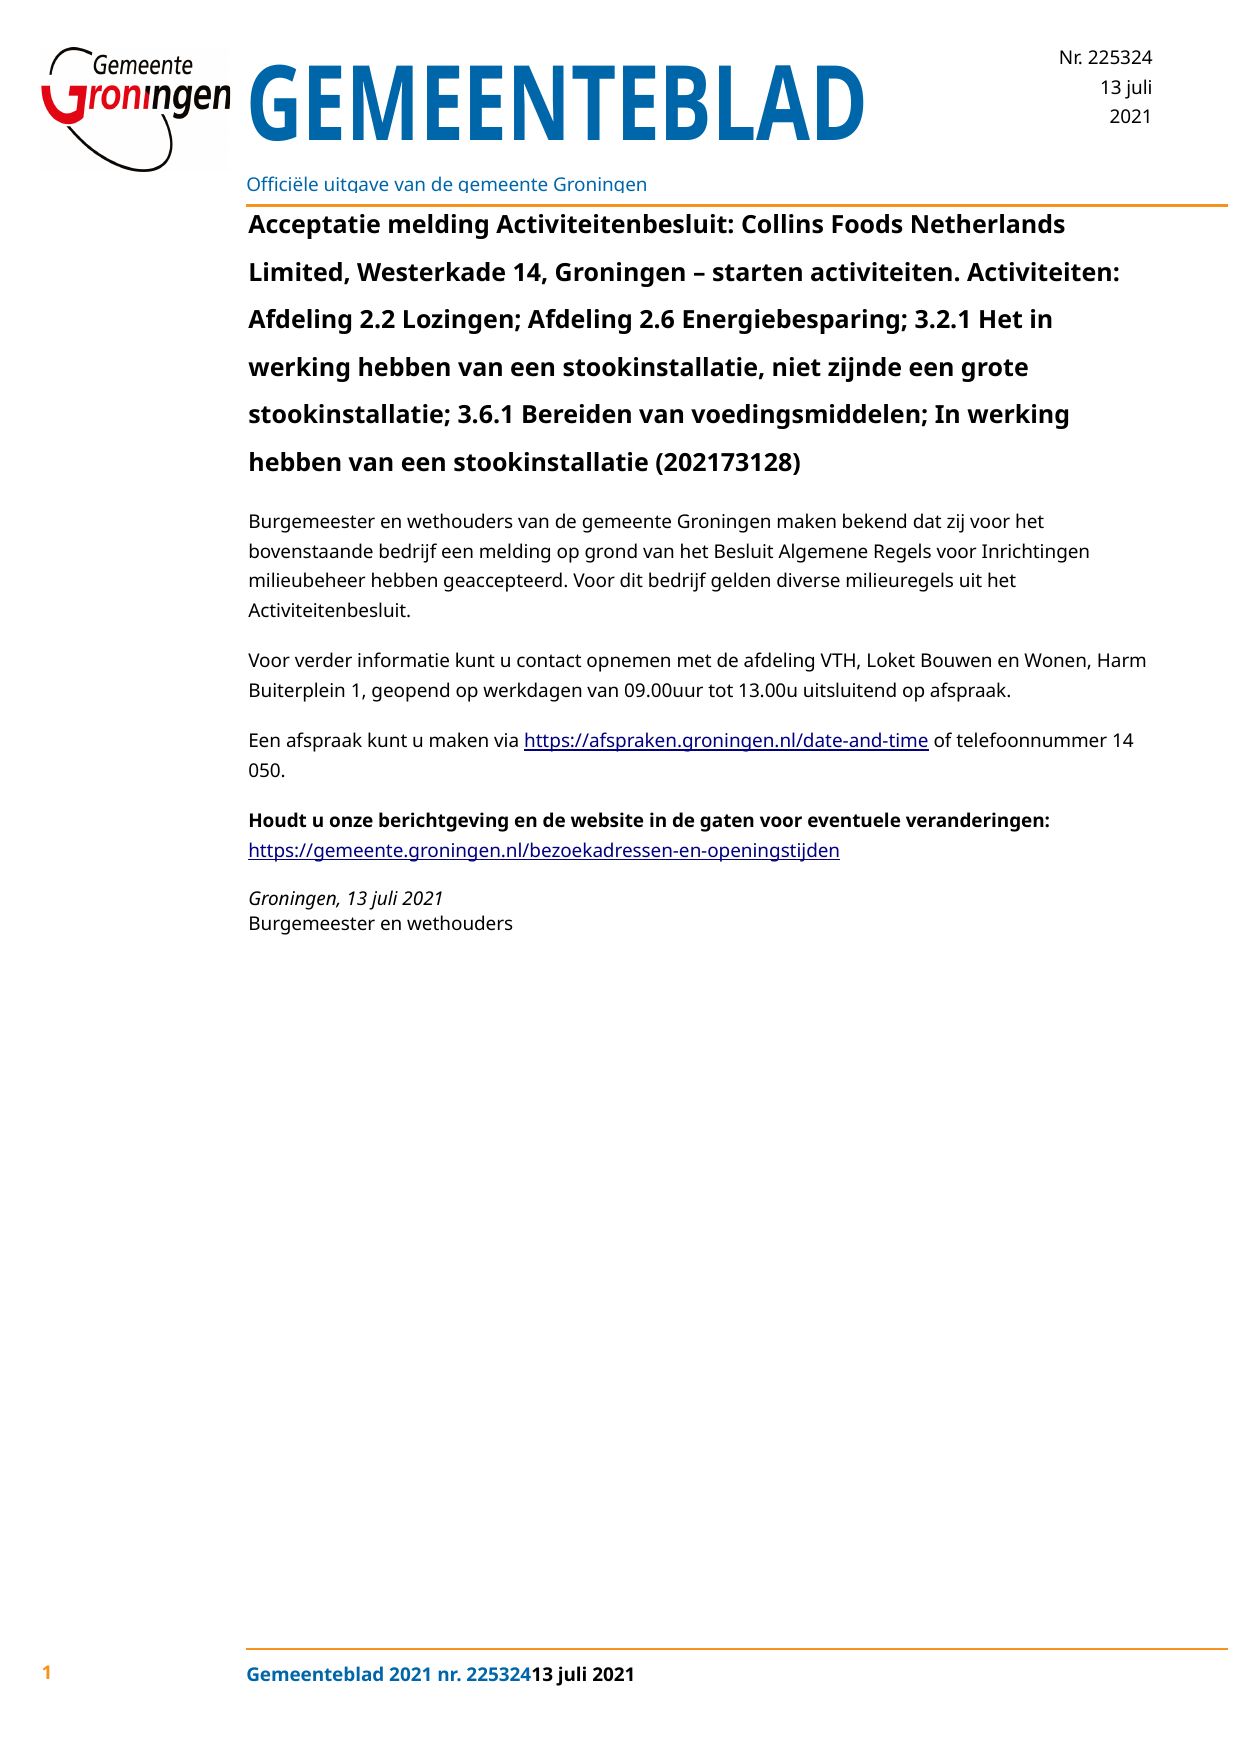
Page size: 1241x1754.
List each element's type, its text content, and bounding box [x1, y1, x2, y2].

text Burgemeester en wethouders van de gemeente Groningen maken bekend dat zij voor het bovenstaande bedrijf een melding op grond van het Besluit Algemene Regels voor Inrichtingen milieubeheer hebben geaccepteerd. Voor dit bedrijf gelden diverse milieuregels uit het Activiteitenbesluit. [248, 508, 1152, 623]
text Een afspraak kunt u maken via https://afspraken.groningen.nl/date-and-time of telefoonnummer 14 050. [248, 727, 1152, 783]
picture [41, 47, 231, 172]
text Voor verder informatie kunt u contact opnemen met de afdeling VTH, Loket Bouwen en Wonen, Harm Buiterplein 1, geopend op werkdagen van 09.00uur tot 13.00u uitsluitend op afspraak. [248, 647, 1152, 703]
text Houdt u onze berichtgeving en de website in de gaten voor eventuele veranderingen: https://gemeente.groningen.nl/bezoekadressen-en-openingstijden [248, 807, 1152, 863]
text Acceptatie melding Activiteitenbesluit: Collins Foods Netherlands Limited, Westerkade 14, Groningen – starten activiteiten. Activiteiten: Afdeling 2.2 Lozingen; Afdeling 2.6 Energiebesparing; 3.2.1 Het in werking hebben van een stookinstallatie, niet zijnde een grote stookinstallatie; 3.6.1 Bereiden van voedingsmiddelen; In werking hebben van een stookinstallatie (202173128) [248, 207, 1152, 479]
text Groningen, 13 juli 2021 [248, 885, 1152, 911]
text Burgemeester en wethouders [248, 911, 1152, 936]
